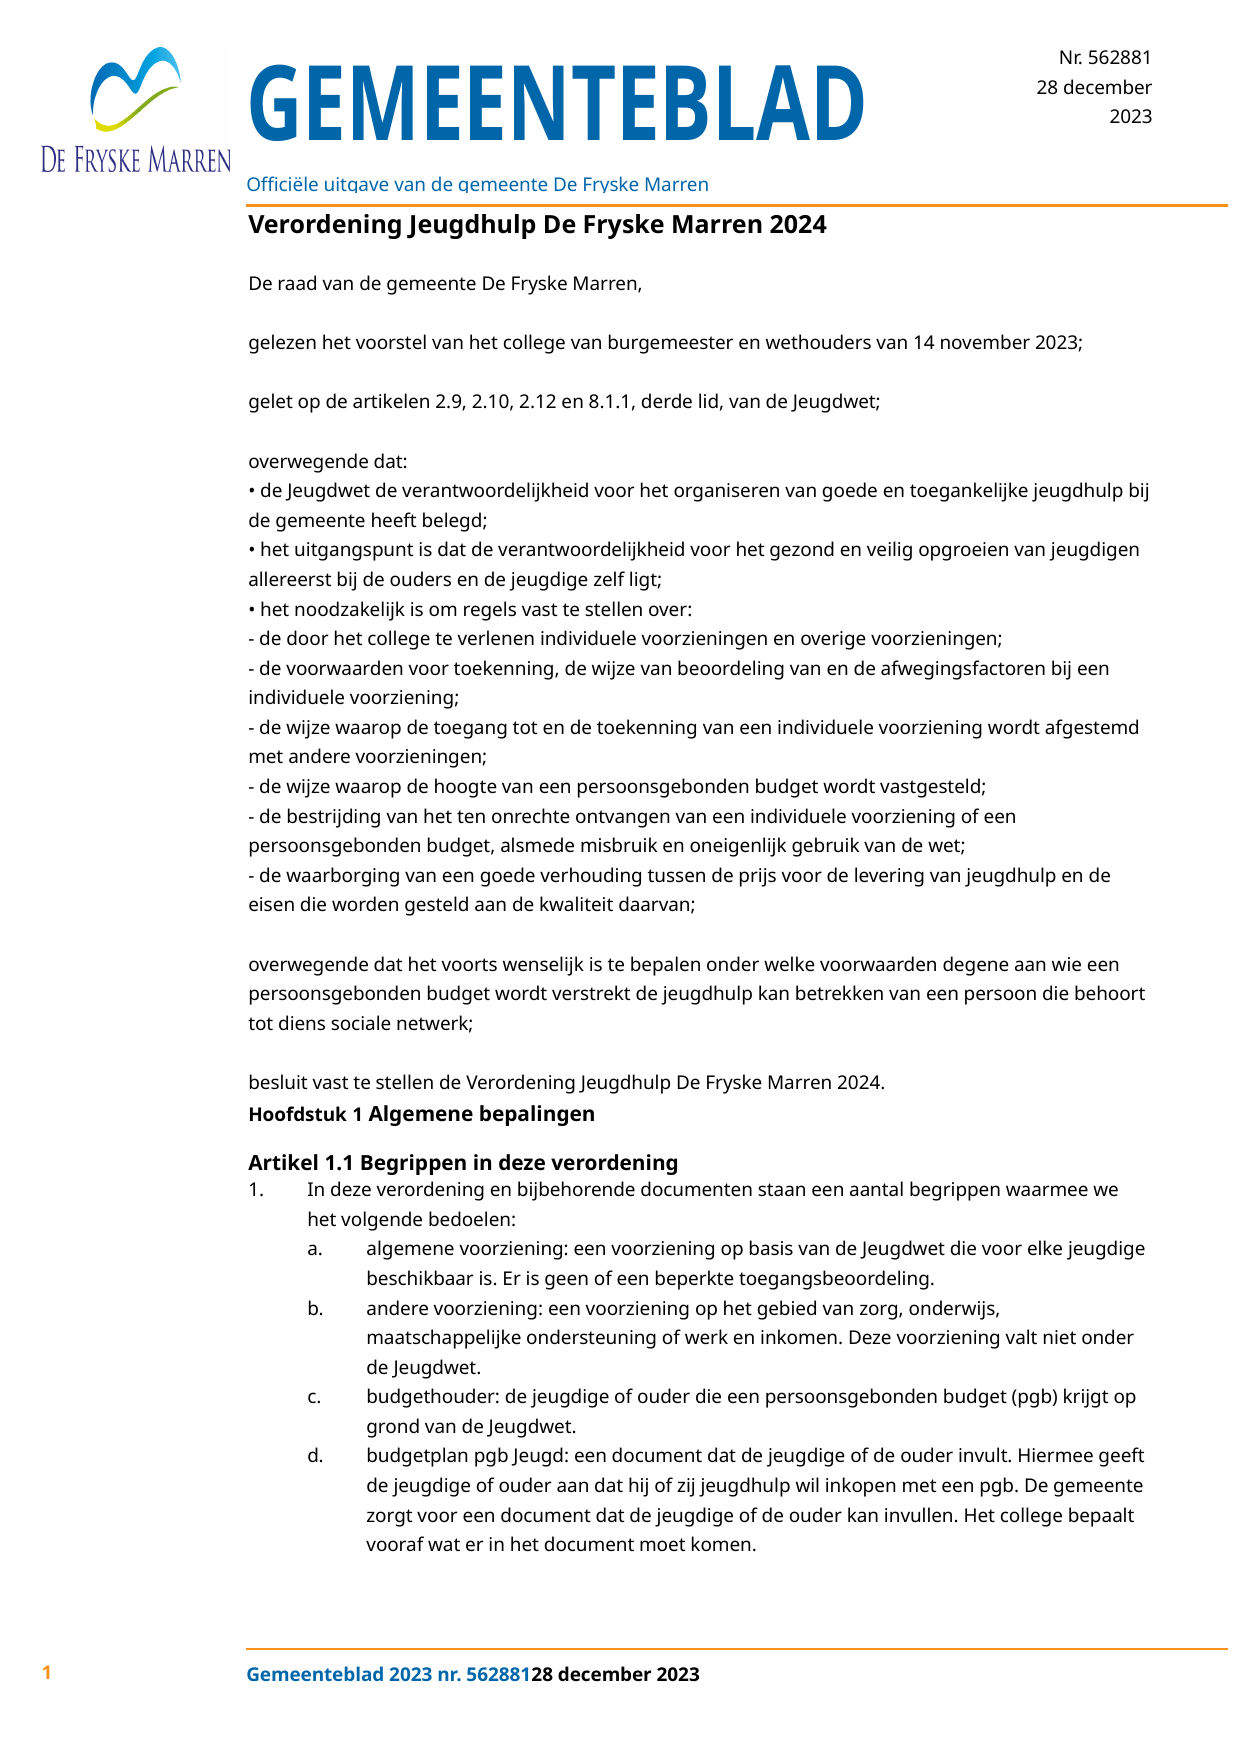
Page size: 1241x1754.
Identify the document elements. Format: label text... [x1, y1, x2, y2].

text De raad van de gemeente De Fryske Marren, [248, 270, 1152, 296]
text • de Jeugdwet de verantwoordelijkheid voor het organiseren van goede en toegankelijke jeugdhulp bij de gemeente heeft belegd; [248, 477, 1152, 533]
text Artikel 1.1 Begrippen in deze verordening [248, 1148, 1152, 1176]
text besluit vast te stellen de Verordening Jeugdhulp De Fryske Marren 2024. [248, 1069, 1152, 1095]
picture [41, 47, 231, 172]
text - de door het college te verlenen individuele voorzieningen en overige voorzieningen; [248, 625, 1152, 651]
text - de waarborging van een goede verhouding tussen de prijs voor de levering van jeugdhulp en de eisen die worden gesteld aan de kwaliteit daarvan; [248, 862, 1152, 917]
text - de voorwaarden voor toekenning, de wijze van beoordeling van en de afwegingsfactoren bij een individuele voorziening; [248, 655, 1152, 710]
list algemene voorziening: een voorziening op basis van de Jeugdwet die voor elke jeugdige beschikbaar is. Er is geen of een beperkte toegangsbeoordeling. [307, 1236, 1152, 1291]
text • het uitgangspunt is dat de verantwoordelijkheid voor het gezond en veilig opgroeien van jeugdigen allereerst bij de ouders en de jeugdige zelf ligt; [248, 537, 1152, 592]
text - de wijze waarop de toegang tot en de toekenning van een individuele voorziening wordt afgestemd met andere voorzieningen; [248, 714, 1152, 769]
text overwegende dat: [248, 448, 1152, 473]
text • het noodzakelijk is om regels vast te stellen over: [248, 596, 1152, 621]
text - de bestrijding van het ten onrechte ontvangen van een individuele voorziening of een persoonsgebonden budget, alsmede misbruik en oneigenlijk gebruik van de wet; [248, 803, 1152, 858]
text - de wijze waarop de hoogte van een persoonsgebonden budget wordt vastgesteld; [248, 773, 1152, 799]
list budgetplan pgb Jeugd: een document dat de jeugdige of de ouder invult. Hiermee geeft de jeugdige of ouder aan dat hij of zij jeugdhulp wil inkopen met een pgb. De gemeente zorgt voor een document dat de jeugdige of de ouder kan invullen. Het college bepaalt vooraf wat er in het document moet komen. [307, 1443, 1152, 1557]
text gelezen het voorstel van het college van burgemeester en wethouders van 14 november 2023; [248, 329, 1152, 355]
text tot diens sociale netwerk; [248, 1010, 1152, 1036]
text overwegende dat het voorts wenselijk is te bepalen onder welke voorwaarden degene aan wie een persoonsgebonden budget wordt verstrekt de jeugdhulp kan betrekken van een persoon die behoort [248, 951, 1152, 1006]
text Hoofdstuk 1 Algemene bepalingen [248, 1099, 1152, 1127]
list In deze verordening en bijbehorende documenten staan een aantal begrippen waarmee we het volgende bedoelen: [248, 1176, 1152, 1232]
list budgethouder: de jeugdige of ouder die een persoonsgebonden budget (pgb) krijgt op grond van de Jeugdwet. [307, 1383, 1152, 1439]
text Verordening Jeugdhulp De Fryske Marren 2024 [248, 207, 1152, 241]
list andere voorziening: een voorziening op het gebied van zorg, onderwijs, maatschappelijke ondersteuning of werk en inkomen. Deze voorziening valt niet onder de Jeugdwet. [307, 1295, 1152, 1379]
text gelet op de artikelen 2.9, 2.10, 2.12 en 8.1.1, derde lid, van de Jeugdwet; [248, 389, 1152, 414]
